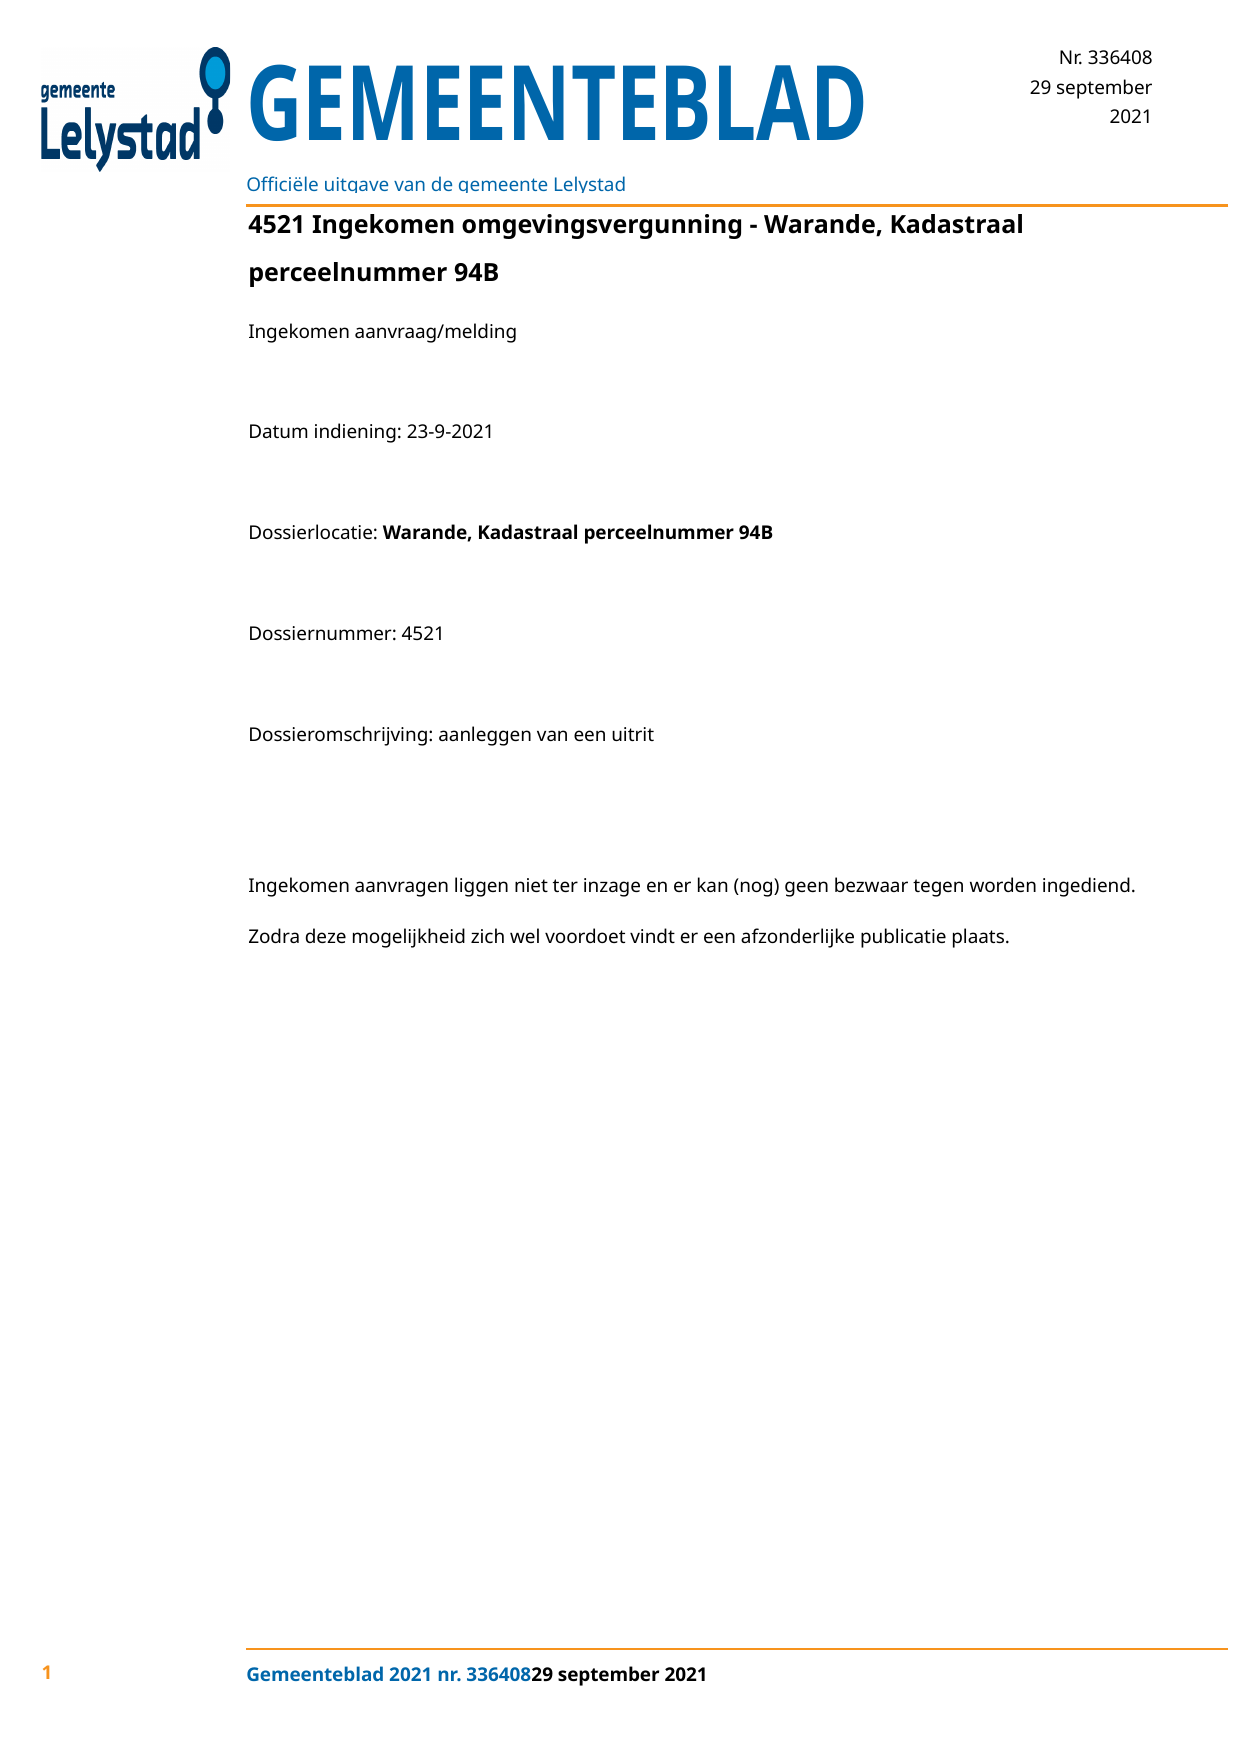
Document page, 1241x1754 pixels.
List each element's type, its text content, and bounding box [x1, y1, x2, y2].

text Ingekomen aanvraag/melding [248, 318, 1152, 344]
text Dossiernummer: 4521 [248, 620, 1152, 646]
text Ingekomen aanvragen liggen niet ter inzage en er kan (nog) geen bezwaar tegen worden ingediend. [248, 872, 1152, 898]
text 4521 Ingekomen omgevingsvergunning - Warande, Kadastraal perceelnummer 94B [248, 207, 1152, 288]
text Dossieromschrijving: aanleggen van een uitrit [248, 721, 1152, 747]
text Zodra deze mogelijkheid zich wel voordoet vindt er een afzonderlijke publicatie plaats. [248, 923, 1152, 949]
picture [41, 47, 231, 172]
text Dossierlocatie: Warande, Kadastraal perceelnummer 94B [248, 519, 1152, 545]
text Datum indiening: 23-9-2021 [248, 419, 1152, 444]
